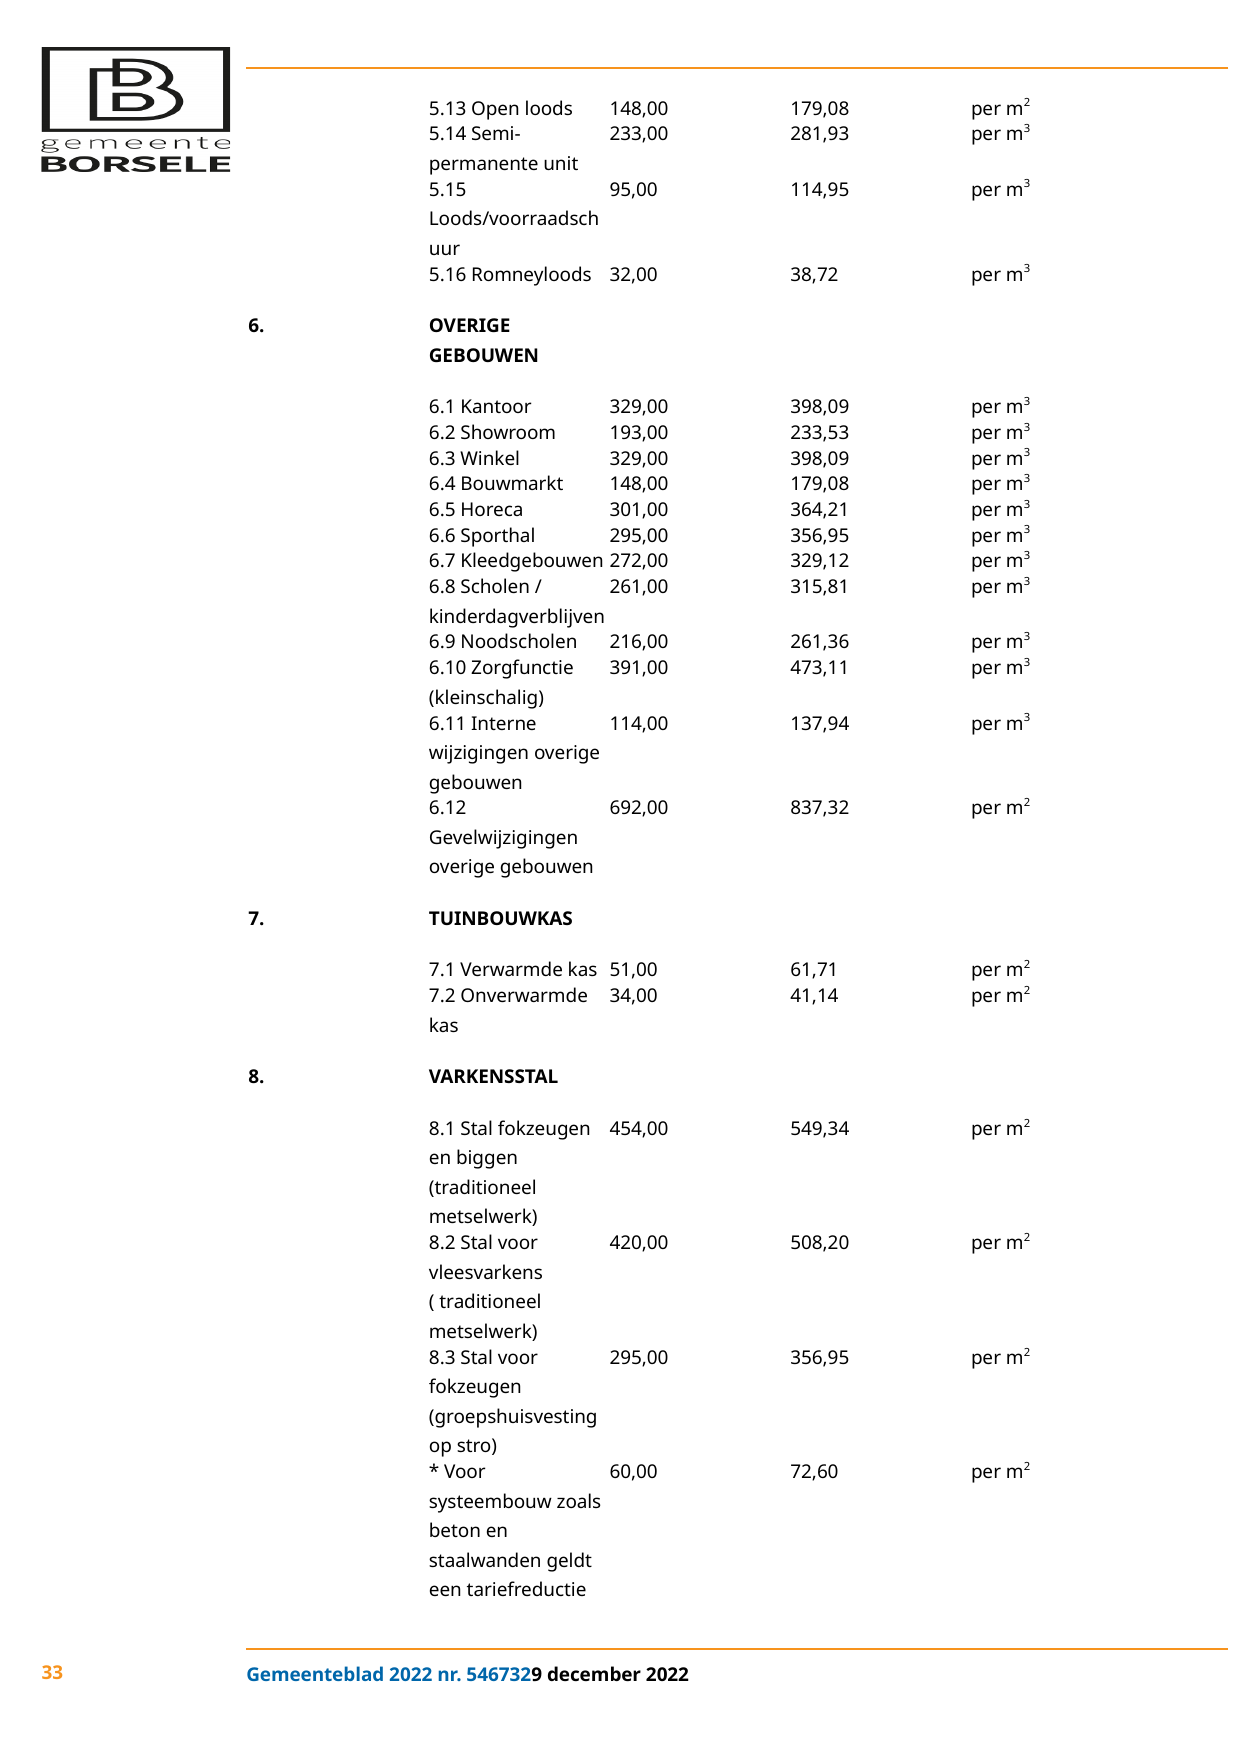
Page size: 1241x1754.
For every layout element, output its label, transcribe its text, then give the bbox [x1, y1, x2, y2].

table_cell [248, 496, 429, 522]
table_cell 281,93 [790, 121, 971, 176]
table_cell [790, 1064, 971, 1089]
table_cell 6. [248, 312, 429, 367]
table_cell per m2 [971, 795, 1152, 879]
table_cell [609, 905, 790, 931]
table_cell 391,00 [609, 654, 790, 710]
table_cell 692,00 [609, 795, 790, 879]
table_cell per m3 [971, 121, 1152, 176]
table_cell [790, 312, 971, 367]
table_cell 364,21 [790, 496, 971, 522]
table_cell [248, 1344, 429, 1458]
table_cell 315,81 [790, 573, 971, 629]
table_cell [248, 573, 429, 629]
table_cell 60,00 [609, 1458, 790, 1602]
table_cell [790, 368, 971, 393]
table_cell [248, 95, 429, 121]
table_cell 7.2 Onverwarmde kas [429, 983, 609, 1038]
table_cell 6.5 Horeca [429, 496, 609, 522]
table_cell 179,08 [790, 95, 971, 121]
table_cell [790, 1038, 971, 1063]
table_cell per m3 [971, 496, 1152, 522]
table_cell 34,00 [609, 983, 790, 1038]
table_cell 356,95 [790, 1344, 971, 1458]
table_cell per m3 [971, 470, 1152, 496]
table_cell 114,00 [609, 710, 790, 794]
table_cell per m3 [971, 522, 1152, 548]
table_cell 549,34 [790, 1115, 971, 1229]
table_cell [248, 795, 429, 879]
table_cell OVERIGE GEBOUWEN [429, 312, 609, 367]
table_cell 51,00 [609, 957, 790, 982]
table_cell [971, 880, 1152, 905]
table_cell 148,00 [609, 95, 790, 121]
table_cell [790, 905, 971, 931]
table_cell 473,11 [790, 654, 971, 710]
table_cell 329,12 [790, 548, 971, 573]
table_cell [790, 931, 971, 957]
table_cell 508,20 [790, 1229, 971, 1344]
table_cell [248, 1229, 429, 1344]
table_cell [248, 1038, 429, 1063]
table_cell per m3 [971, 419, 1152, 445]
table_cell 356,95 [790, 522, 971, 548]
table_cell 6.3 Winkel [429, 445, 609, 470]
table_cell * Voor systeembouw zoals beton en staalwanden geldt een tariefreductie [429, 1458, 609, 1602]
table_cell [248, 393, 429, 419]
table_cell [248, 1089, 429, 1115]
table_cell 61,71 [790, 957, 971, 982]
table_cell 6.2 Showroom [429, 419, 609, 445]
table_cell [248, 983, 429, 1038]
table_cell 114,95 [790, 176, 971, 261]
table_cell per m2 [971, 957, 1152, 982]
table_cell [248, 629, 429, 654]
table_cell [429, 1089, 609, 1115]
table_cell per m3 [971, 548, 1152, 573]
table_cell [248, 121, 429, 176]
table_cell [971, 286, 1152, 312]
table_cell 5.16 Romneyloods [429, 261, 609, 286]
table_cell 6.4 Bouwmarkt [429, 470, 609, 496]
table_cell [971, 1038, 1152, 1063]
table_cell per m2 [971, 1458, 1152, 1602]
table_cell 41,14 [790, 983, 971, 1038]
table_cell 8.3 Stal voor fokzeugen (groepshuisvesting op stro) [429, 1344, 609, 1458]
table_cell 295,00 [609, 1344, 790, 1458]
table_cell 5.15 Loods/voorraadschuur [429, 176, 609, 261]
table_cell per m2 [971, 1344, 1152, 1458]
table_cell [971, 1089, 1152, 1115]
table_cell per m2 [971, 1115, 1152, 1229]
table_cell 398,09 [790, 445, 971, 470]
table_cell 420,00 [609, 1229, 790, 1344]
table_cell [609, 1064, 790, 1089]
table_cell [609, 880, 790, 905]
table_cell per m3 [971, 176, 1152, 261]
table_cell 295,00 [609, 522, 790, 548]
table_cell 95,00 [609, 176, 790, 261]
table_cell [609, 1089, 790, 1115]
table_cell 8.1 Stal fokzeugen en biggen (traditioneel metselwerk) [429, 1115, 609, 1229]
table_cell 837,32 [790, 795, 971, 879]
table_cell [248, 286, 429, 312]
table_cell 179,08 [790, 470, 971, 496]
table_cell 8. [248, 1064, 429, 1089]
table_cell 6.12 Gevelwijzigingen overige gebouwen [429, 795, 609, 879]
table_cell [609, 1038, 790, 1063]
table_cell [429, 286, 609, 312]
table_cell 398,09 [790, 393, 971, 419]
table_cell [248, 176, 429, 261]
table_cell 8.2 Stal voor vleesvarkens ( traditioneel metselwerk) [429, 1229, 609, 1344]
table_cell 6.6 Sporthal [429, 522, 609, 548]
table_cell per m3 [971, 393, 1152, 419]
table_cell per m3 [971, 261, 1152, 286]
table_cell [248, 445, 429, 470]
table_cell [609, 312, 790, 367]
table_cell VARKENSSTAL [429, 1064, 609, 1089]
table_cell [429, 368, 609, 393]
table_cell [248, 548, 429, 573]
table_cell per m2 [971, 983, 1152, 1038]
table_cell 233,53 [790, 419, 971, 445]
table_cell 6.7 Kleedgebouwen [429, 548, 609, 573]
table_cell 32,00 [609, 261, 790, 286]
table_cell [429, 1038, 609, 1063]
table_cell per m2 [971, 95, 1152, 121]
table_cell 329,00 [609, 445, 790, 470]
table_cell [248, 931, 429, 957]
table_cell [248, 654, 429, 710]
table_cell 72,60 [790, 1458, 971, 1602]
table_cell per m2 [971, 1229, 1152, 1344]
table_cell 148,00 [609, 470, 790, 496]
table_cell per m3 [971, 445, 1152, 470]
table_cell 216,00 [609, 629, 790, 654]
table_cell [248, 880, 429, 905]
table_cell [248, 261, 429, 286]
table_cell [429, 931, 609, 957]
table_cell [248, 1458, 429, 1602]
table_cell [790, 286, 971, 312]
table_cell [248, 1115, 429, 1229]
table_cell per m3 [971, 629, 1152, 654]
table_cell [429, 880, 609, 905]
table_cell [609, 931, 790, 957]
table_cell 6.10 Zorgfunctie (kleinschalig) [429, 654, 609, 710]
table_cell 5.13 Open loods [429, 95, 609, 121]
table_cell 7.1 Verwarmde kas [429, 957, 609, 982]
table_cell [609, 368, 790, 393]
picture [41, 47, 231, 172]
table_cell [790, 1089, 971, 1115]
table_cell 137,94 [790, 710, 971, 794]
table_cell 272,00 [609, 548, 790, 573]
table_cell [248, 368, 429, 393]
table_cell 6.1 Kantoor [429, 393, 609, 419]
table_cell per m3 [971, 573, 1152, 629]
table_cell 6.9 Noodscholen [429, 629, 609, 654]
table_cell [971, 312, 1152, 367]
table_cell 7. [248, 905, 429, 931]
table_cell 233,00 [609, 121, 790, 176]
table_cell per m3 [971, 710, 1152, 794]
table_cell [609, 286, 790, 312]
table_cell [971, 931, 1152, 957]
table_cell 193,00 [609, 419, 790, 445]
table_cell 454,00 [609, 1115, 790, 1229]
table_cell 6.11 Interne wijzigingen overige gebouwen [429, 710, 609, 794]
table_cell [248, 522, 429, 548]
table_cell [248, 957, 429, 982]
table_cell [248, 419, 429, 445]
table_cell [790, 880, 971, 905]
table_cell 38,72 [790, 261, 971, 286]
table_cell [971, 368, 1152, 393]
table_cell 329,00 [609, 393, 790, 419]
table_cell 6.8 Scholen / kinderdagverblijven [429, 573, 609, 629]
table_cell [971, 1064, 1152, 1089]
table_cell [971, 905, 1152, 931]
table_cell [248, 470, 429, 496]
table_cell 261,36 [790, 629, 971, 654]
table_cell 301,00 [609, 496, 790, 522]
table_cell per m3 [971, 654, 1152, 710]
table_cell TUINBOUWKAS [429, 905, 609, 931]
table_cell 261,00 [609, 573, 790, 629]
table_cell [248, 710, 429, 794]
table_cell 5.14 Semi-permanente unit [429, 121, 609, 176]
